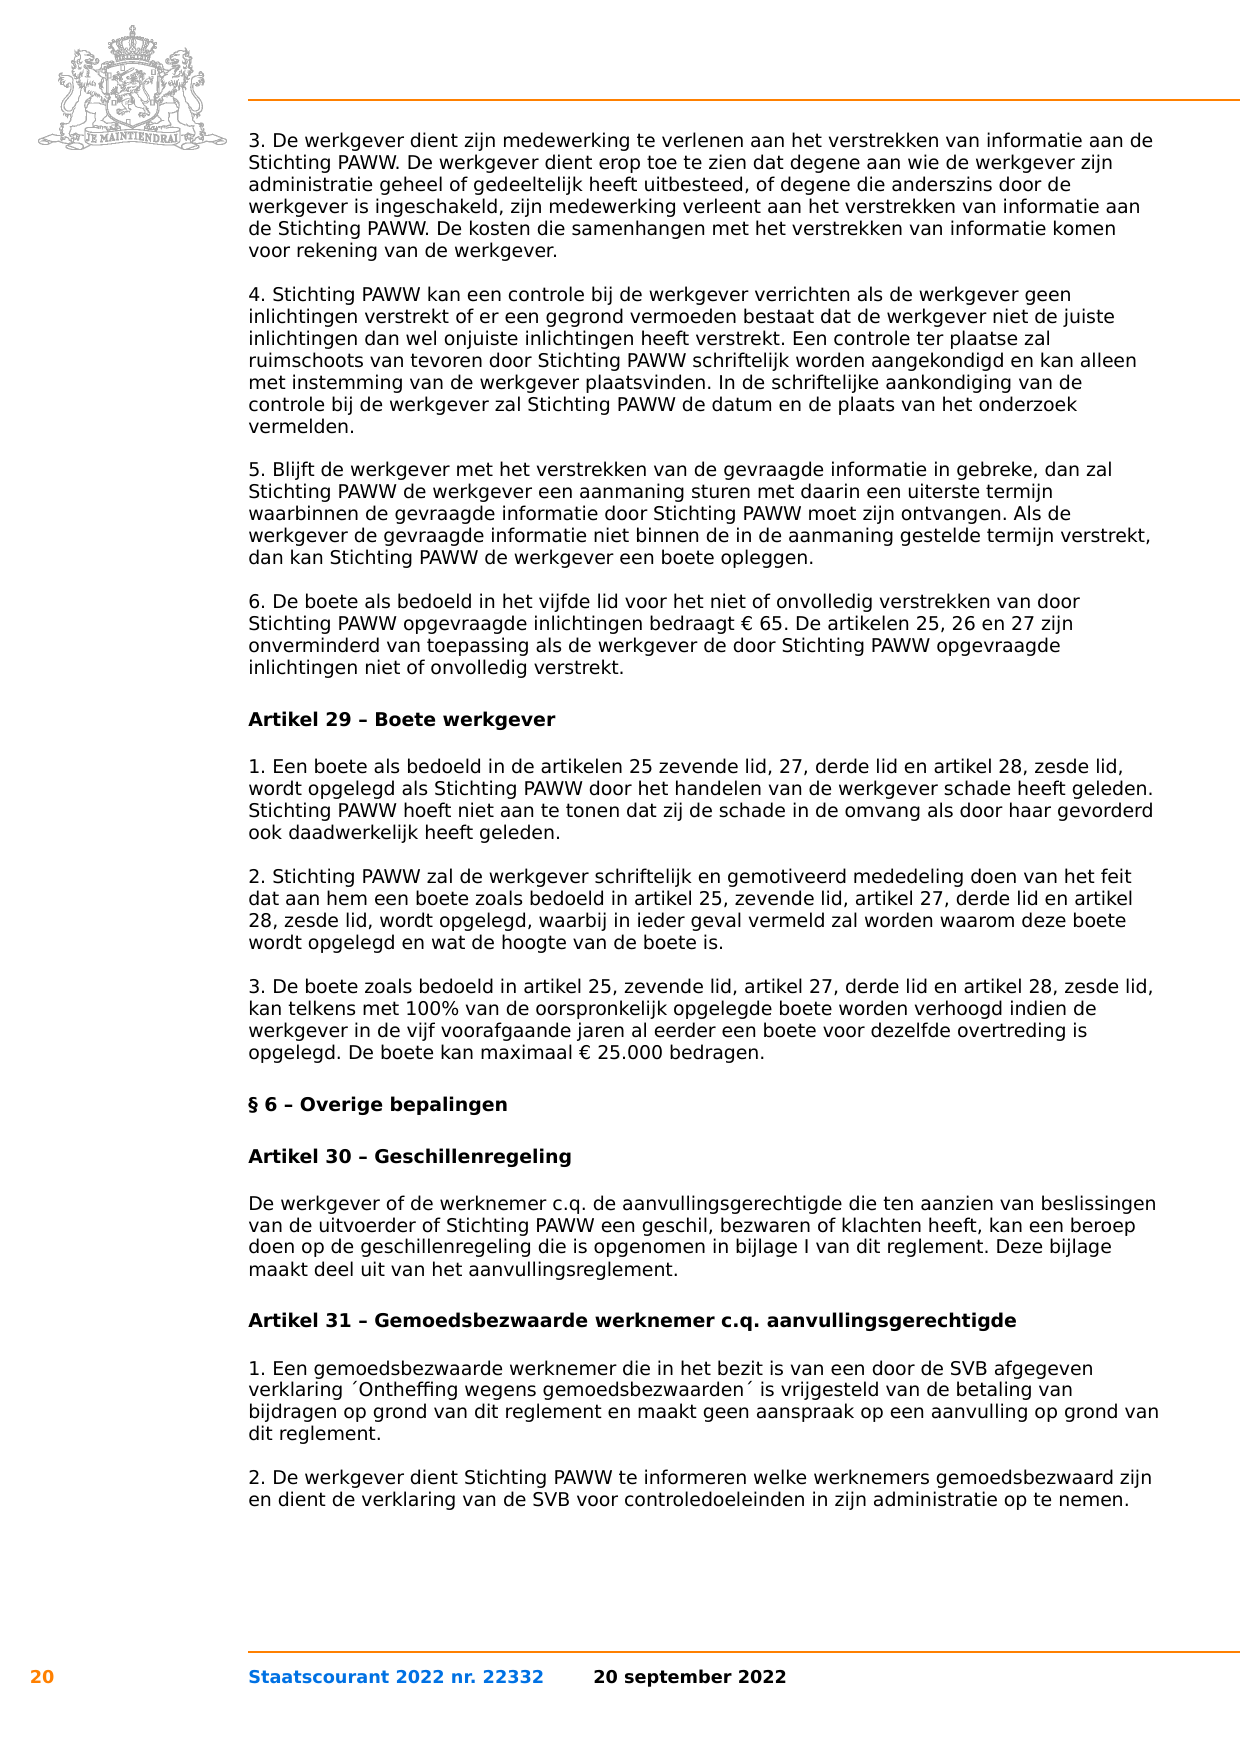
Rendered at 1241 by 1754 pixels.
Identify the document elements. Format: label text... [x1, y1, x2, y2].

text 3. De werkgever dient zijn medewerking te verlenen aan het verstrekken van informatie aan de Stichting PAWW. De werkgever dient erop toe te zien dat degene aan wie de werkgever zijn administratie geheel of gedeeltelijk heeft uitbesteed, of degene die anderszins door de werkgever is ingeschakeld, zijn medewerking verleent aan het verstrekken van informatie aan de Stichting PAWW. De kosten die samenhangen met het verstrekken van informatie komen voor rekening van de werkgever. [248, 130, 1163, 262]
text 1. Een boete als bedoeld in de artikelen 25 zevende lid, 27, derde lid en artikel 28, zesde lid, wordt opgelegd als Stichting PAWW door het handelen van de werkgever schade heeft geleden. Stichting PAWW hoeft niet aan te tonen dat zij de schade in de omvang als door haar gevorderd ook daadwerkelijk heeft geleden. [248, 756, 1163, 844]
subtitle Artikel 31 – Gemoedsbezwaarde werknemer c.q. aanvullingsgerechtigde [248, 1310, 1163, 1332]
subtitle § 6 – Overige bepalingen [248, 1093, 1163, 1116]
subtitle Artikel 29 – Boete werkgever [248, 709, 1163, 731]
text 2. Stichting PAWW zal de werkgever schriftelijk en gemotiveerd mededeling doen van het feit dat aan hem een boete zoals bedoeld in artikel 25, zevende lid, artikel 27, derde lid en artikel 28, zesde lid, wordt opgelegd, waarbij in ieder geval vermeld zal worden waarom deze boete wordt opgelegd en wat de hoogte van de boete is. [248, 866, 1163, 954]
text 4. Stichting PAWW kan een controle bij de werkgever verrichten als de werkgever geen inlichtingen verstrekt of er een gegrond vermoeden bestaat dat de werkgever niet de juiste inlichtingen dan wel onjuiste inlichtingen heeft verstrekt. Een controle ter plaatse zal ruimschoots van tevoren door Stichting PAWW schriftelijk worden aangekondigd en kan alleen met instemming van de werkgever plaatsvinden. In de schriftelijke aankondiging van de controle bij de werkgever zal Stichting PAWW de datum en de plaats van het onderzoek vermelden. [248, 284, 1163, 437]
text 6. De boete als bedoeld in het vijfde lid voor het niet of onvolledig verstrekken van door Stichting PAWW opgevraagde inlichtingen bedraagt € 65. De artikelen 25, 26 en 27 zijn onverminderd van toepassing als de werkgever de door Stichting PAWW opgevraagde inlichtingen niet of onvolledig verstrekt. [248, 591, 1163, 679]
subtitle Artikel 30 – Geschillenregeling [248, 1146, 1163, 1167]
text 5. Blijft de werkgever met het verstrekken van de gevraagde informatie in gebreke, dan zal Stichting PAWW de werkgever een aanmaning sturen met daarin een uiterste termijn waarbinnen de gevraagde informatie door Stichting PAWW moet zijn ontvangen. Als de werkgever de gevraagde informatie niet binnen de in de aanmaning gestelde termijn verstrekt, dan kan Stichting PAWW de werkgever een boete opleggen. [248, 459, 1163, 569]
text 1. Een gemoedsbezwaarde werknemer die in het bezit is van een door de SVB afgegeven verklaring ´Ontheffing wegens gemoedsbezwaarden´ is vrijgesteld van de betaling van bijdragen op grond van dit reglement en maakt geen aanspraak op een aanvulling op grond van dit reglement. [248, 1357, 1163, 1445]
text 2. De werkgever dient Stichting PAWW te informeren welke werknemers gemoedsbezwaard zijn en dient de verklaring van de SVB voor controledoeleinden in zijn administratie op te nemen. [248, 1467, 1163, 1511]
text 3. De boete zoals bedoeld in artikel 25, zevende lid, artikel 27, derde lid en artikel 28, zesde lid, kan telkens met 100% van de oorspronkelijk opgelegde boete worden verhoogd indien de werkgever in de vijf voorafgaande jaren al eerder een boete voor dezelfde overtreding is opgelegd. De boete kan maximaal € 25.000 bedragen. [248, 976, 1163, 1063]
text De werkgever of de werknemer c.q. de aanvullingsgerechtigde die ten aanzien van beslissingen van de uitvoerder of Stichting PAWW een geschil, bezwaren of klachten heeft, kan een beroep doen op de geschillenregeling die is opgenomen in bijlage I van dit reglement. Deze bijlage maakt deel uit van het aanvullingsreglement. [248, 1192, 1163, 1280]
picture [38, 25, 227, 150]
